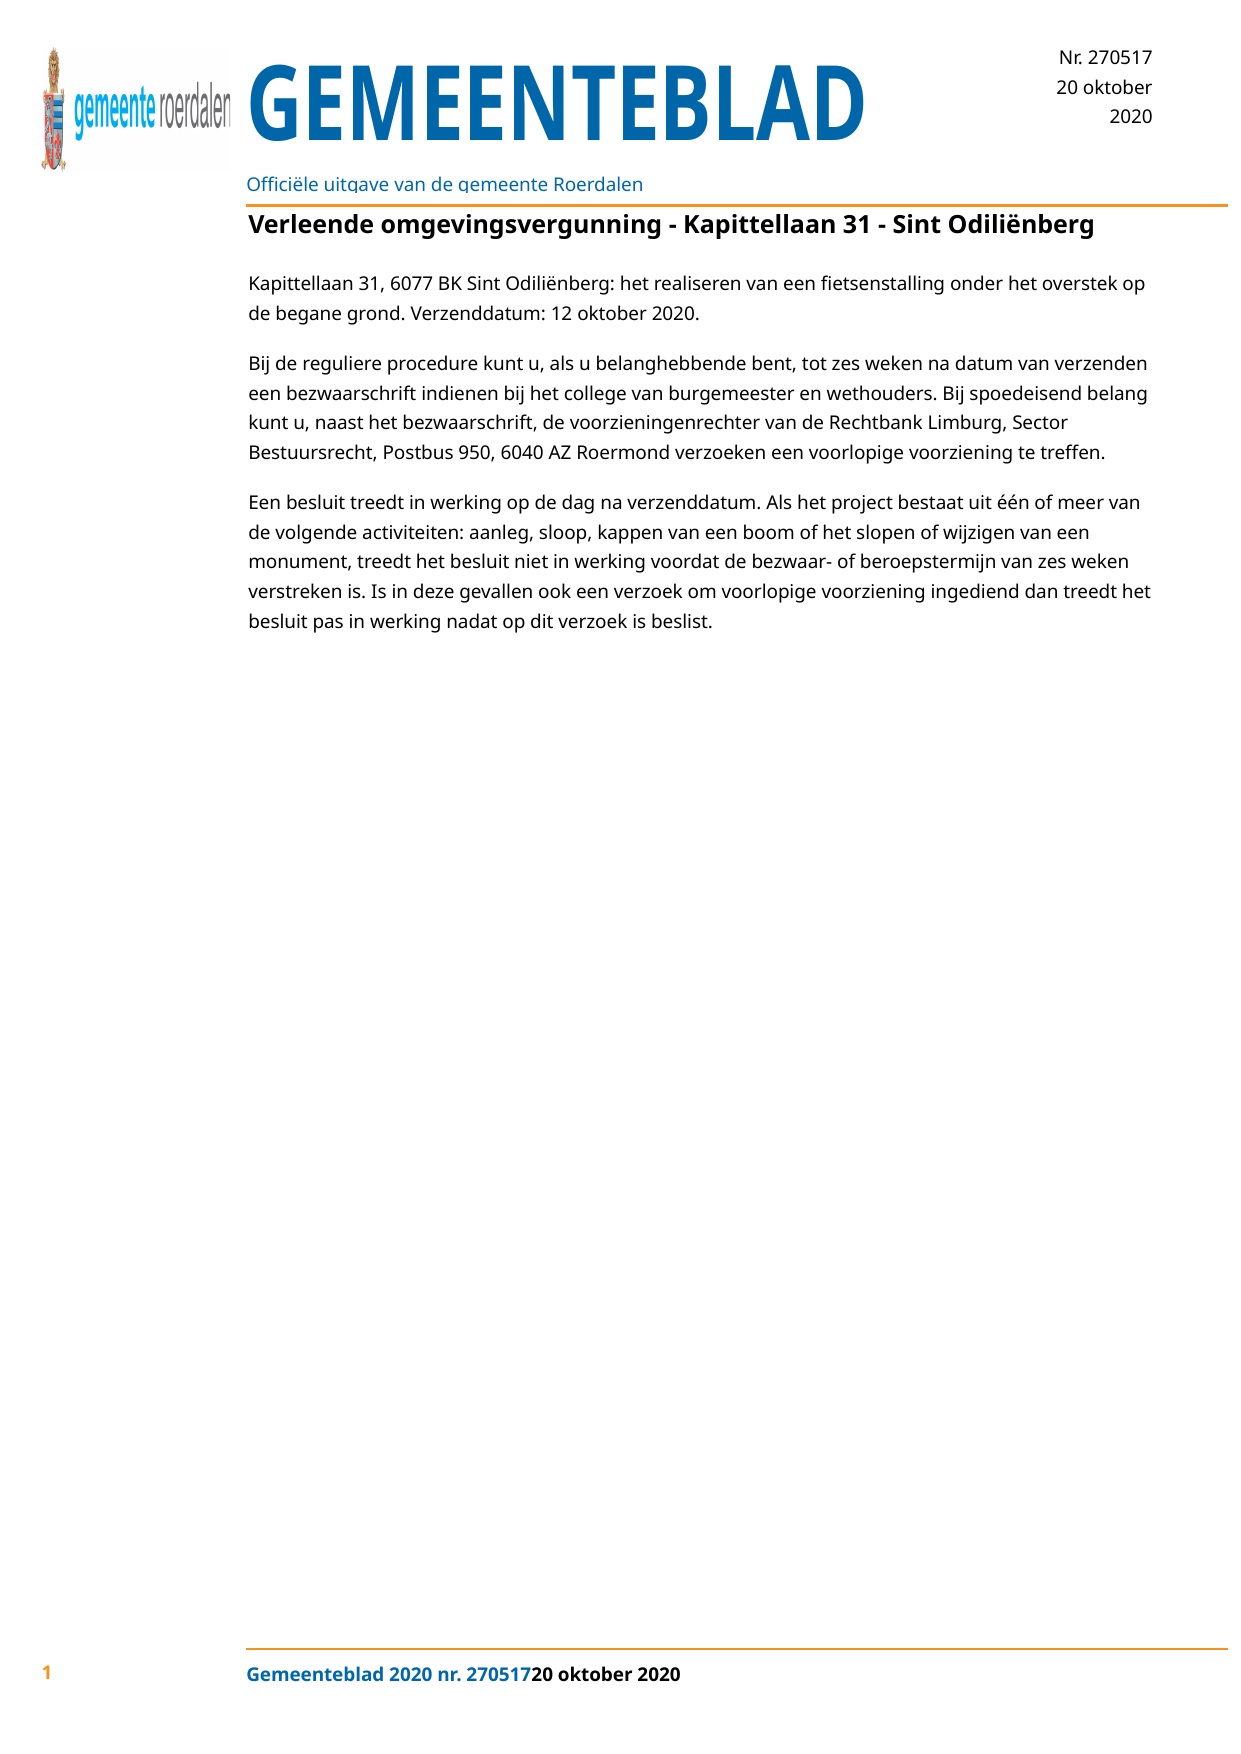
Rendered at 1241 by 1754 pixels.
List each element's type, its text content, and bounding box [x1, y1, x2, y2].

text Een besluit treedt in werking op de dag na verzenddatum. Als het project bestaat uit één of meer van de volgende activiteiten: aanleg, sloop, kappen van een boom of het slopen of wijzigen van een monument, treedt het besluit niet in werking voordat de bezwaar- of beroepstermijn van zes weken verstreken is. Is in deze gevallen ook een verzoek om voorlopige voorziening ingediend dan treedt het besluit pas in werking nadat op dit verzoek is beslist. [248, 489, 1152, 633]
text Kapittellaan 31, 6077 BK Sint Odiliënberg: het realiseren van een fietsenstalling onder het overstek op de begane grond. Verzenddatum: 12 oktober 2020. [248, 270, 1152, 326]
text Verleende omgevingsvergunning - Kapittellaan 31 - Sint Odiliënberg [248, 207, 1152, 241]
text Bij de reguliere procedure kunt u, als u belanghebbende bent, tot zes weken na datum van verzenden een bezwaarschrift indienen bij het college van burgemeester en wethouders. Bij spoedeisend belang kunt u, naast het bezwaarschrift, de voorzieningenrechter van de Rechtbank Limburg, Sector Bestuursrecht, Postbus 950, 6040 AZ Roermond verzoeken een voorlopige voorziening te treffen. [248, 350, 1152, 465]
picture [41, 47, 231, 172]
